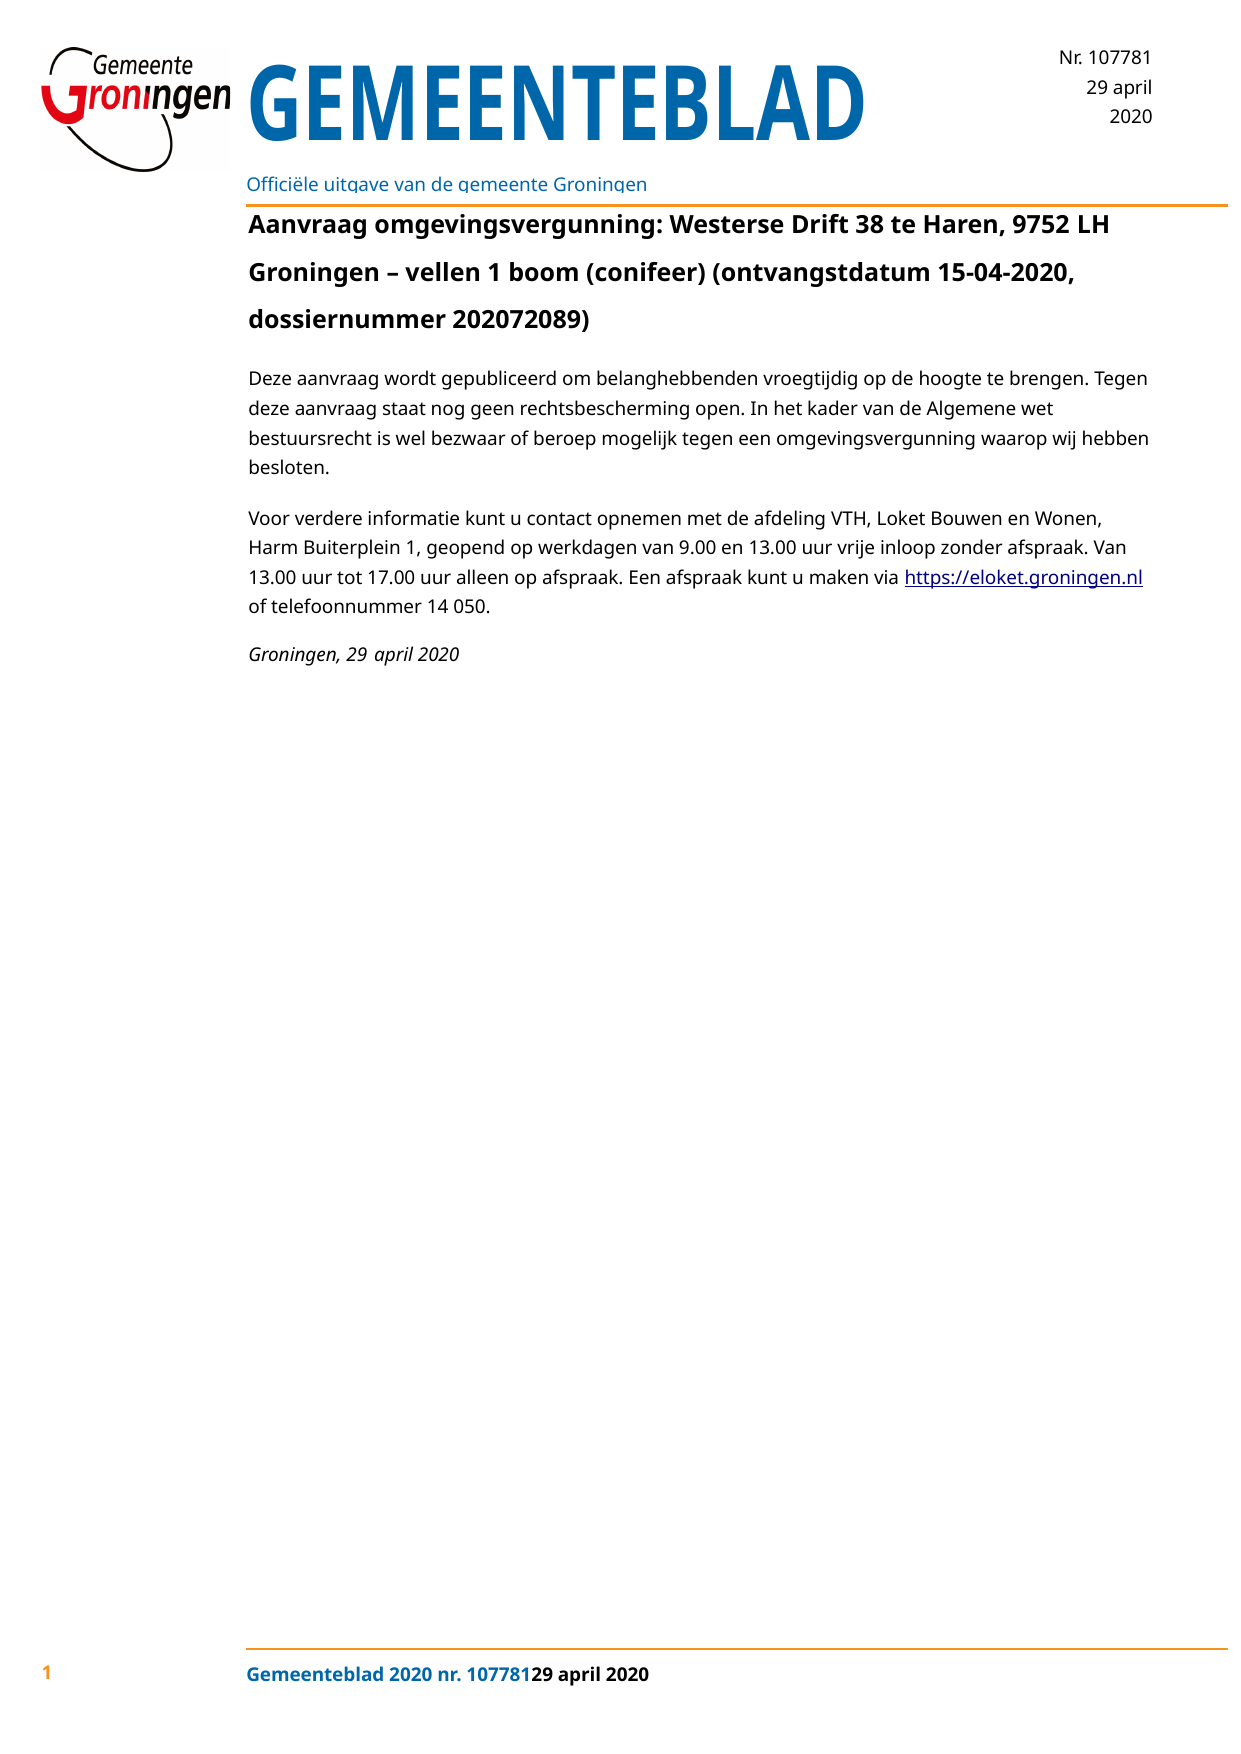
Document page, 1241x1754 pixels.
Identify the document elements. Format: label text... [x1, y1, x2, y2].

text Deze aanvraag wordt gepubliceerd om belanghebbenden vroegtijdig op de hoogte te brengen. Tegen deze aanvraag staat nog geen rechtsbescherming open. In het kader van de Algemene wet bestuursrecht is wel bezwaar of beroep mogelijk tegen een omgevingsvergunning waarop wij hebben besloten. [248, 366, 1152, 480]
text Voor verdere informatie kunt u contact opnemen met de afdeling VTH, Loket Bouwen en Wonen, Harm Buiterplein 1, geopend op werkdagen van 9.00 en 13.00 uur vrije inloop zonder afspraak. Van 13.00 uur tot 17.00 uur alleen op afspraak. Een afspraak kunt u maken via https://eloket.groningen.nl of telefoonnummer 14 050. [248, 505, 1152, 619]
text Aanvraag omgevingsvergunning: Westerse Drift 38 te Haren, 9752 LH Groningen – vellen 1 boom (conifeer) (ontvangstdatum 15-04-2020, dossiernummer 202072089) [248, 207, 1152, 336]
picture [41, 47, 231, 172]
text Groningen, 29 april 2020 [248, 641, 1152, 667]
